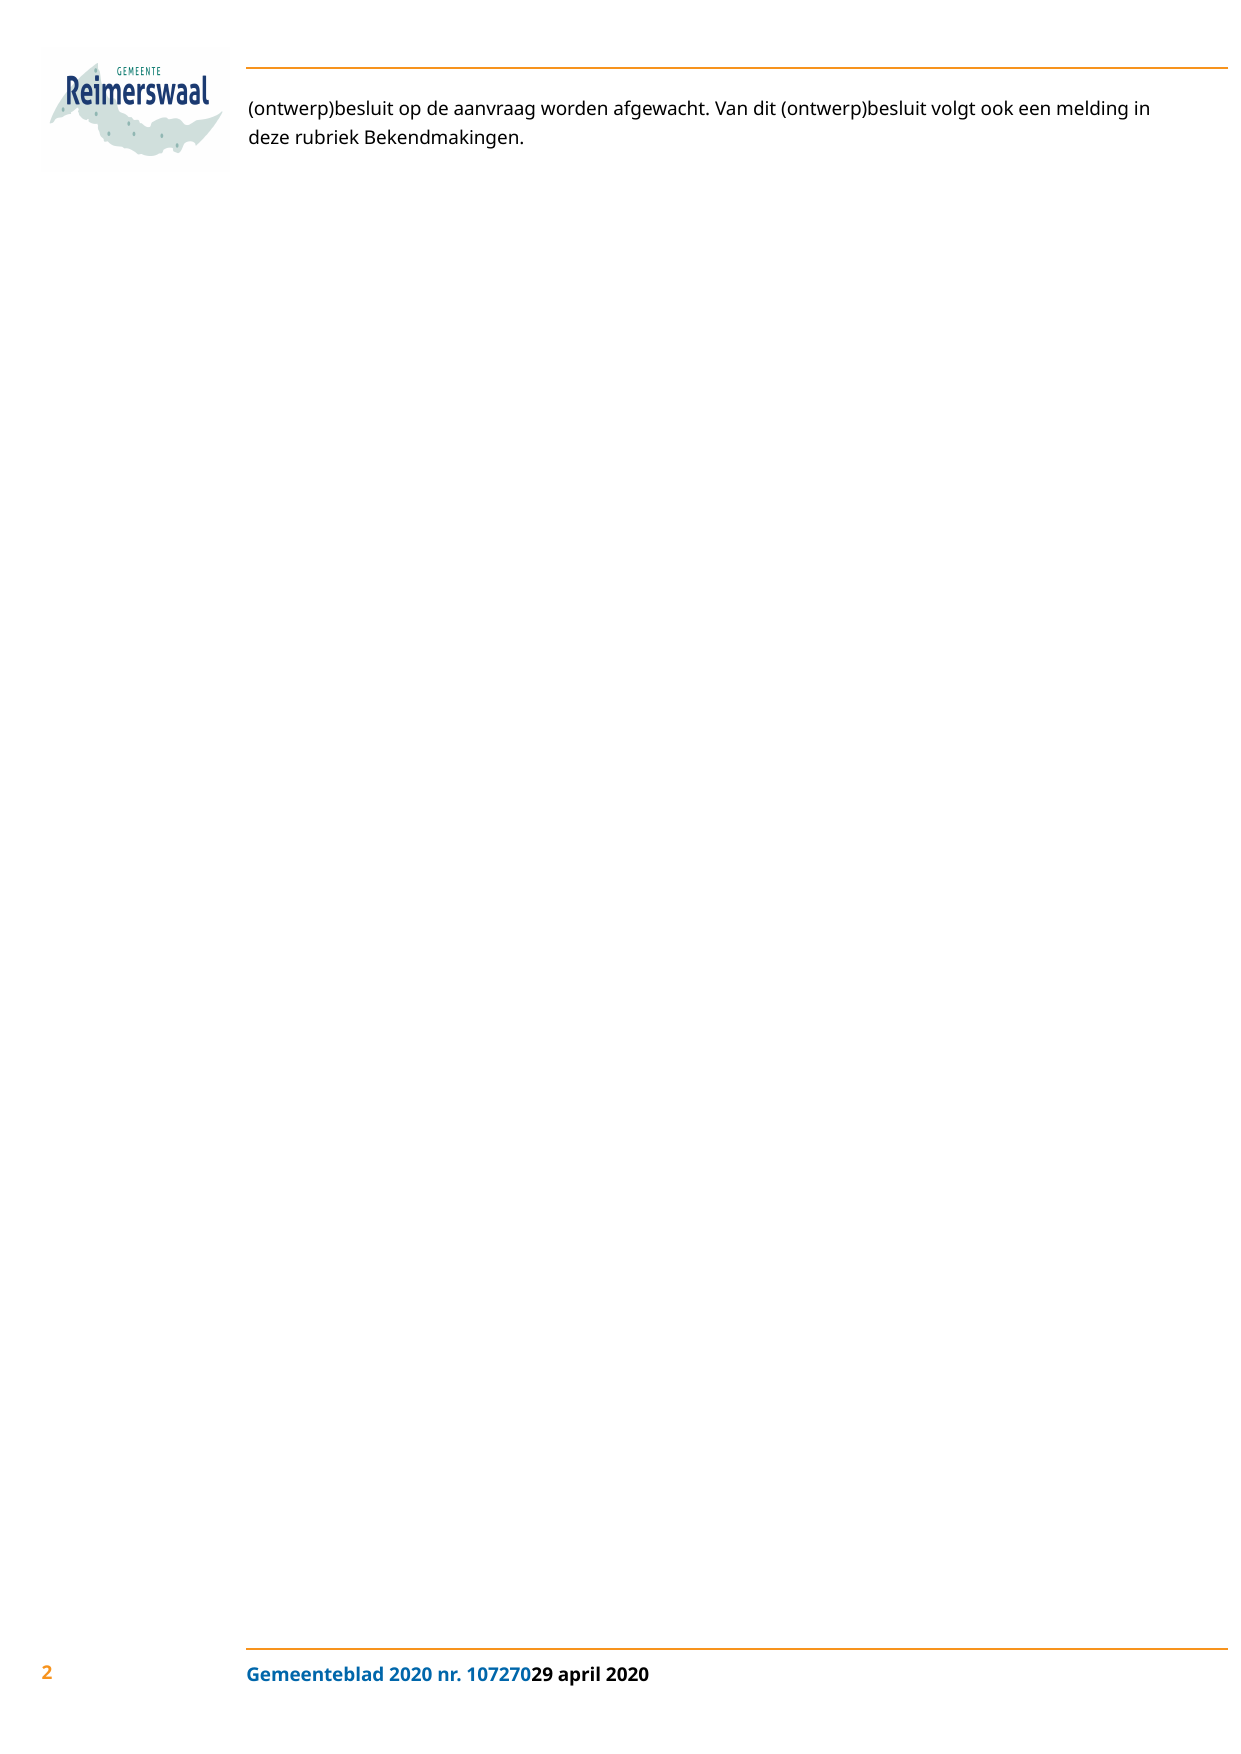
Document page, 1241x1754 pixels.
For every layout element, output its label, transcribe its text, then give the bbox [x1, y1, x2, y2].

picture [41, 47, 231, 172]
text (ontwerp)besluit op de aanvraag worden afgewacht. Van dit (ontwerp)besluit volgt ook een melding in deze rubriek Bekendmakingen. [248, 95, 1152, 150]
